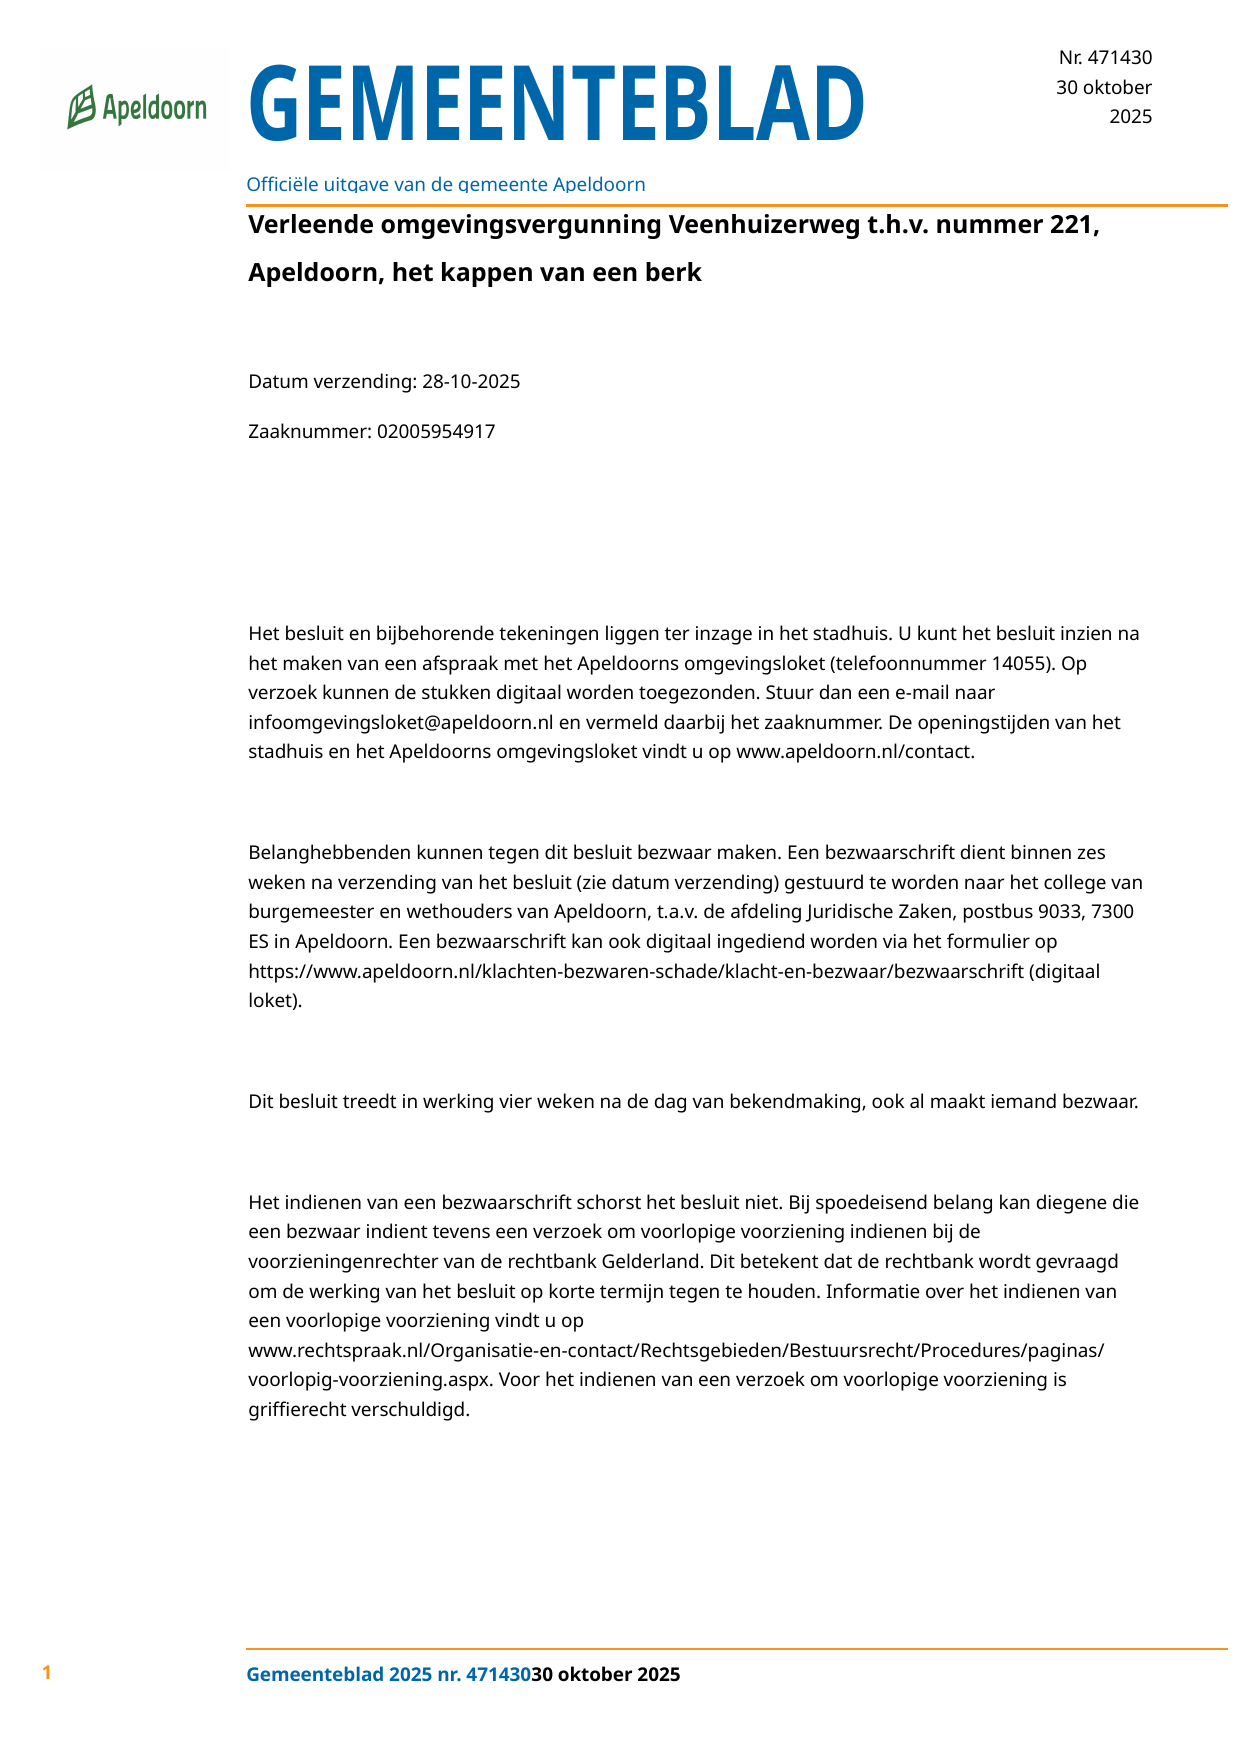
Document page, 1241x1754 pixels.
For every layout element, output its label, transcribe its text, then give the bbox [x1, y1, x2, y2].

text Het besluit en bijbehorende tekeningen liggen ter inzage in het stadhuis. U kunt het besluit inzien na het maken van een afspraak met het Apeldoorns omgevingsloket (telefoonnummer 14055). Op verzoek kunnen de stukken digitaal worden toegezonden. Stuur dan een e-mail naar infoomgevingsloket@apeldoorn.nl en vermeld daarbij het zaaknummer. De openingstijden van het stadhuis en het Apeldoorns omgevingsloket vindt u op www.apeldoorn.nl/contact. [248, 620, 1152, 764]
text Verleende omgevingsvergunning Veenhuizerweg t.h.v. nummer 221, Apeldoorn, het kappen van een berk [248, 207, 1152, 288]
text Zaaknummer: 02005954917 [248, 419, 1152, 444]
text Belanghebbenden kunnen tegen dit besluit bezwaar maken. Een bezwaarschrift dient binnen zes weken na verzending van het besluit (zie datum verzending) gestuurd te worden naar het college van burgemeester en wethouders van Apeldoorn, t.a.v. de afdeling Juridische Zaken, postbus 9033, 7300 ES in Apeldoorn. Een bezwaarschrift kan ook digitaal ingediend worden via het formulier op https://www.apeldoorn.nl/klachten-bezwaren-schade/klacht-en-bezwaar/bezwaarschrift (digitaal loket). [248, 839, 1152, 1013]
picture [41, 47, 231, 172]
text Datum verzending: 28-10-2025 [248, 368, 1152, 394]
text Dit besluit treedt in werking vier weken na de dag van bekendmaking, ook al maakt iemand bezwaar. [248, 1088, 1152, 1114]
text Het indienen van een bezwaarschrift schorst het besluit niet. Bij spoedeisend belang kan diegene die een bezwaar indient tevens een verzoek om voorlopige voorziening indienen bij de voorzieningenrechter van de rechtbank Gelderland. Dit betekent dat de rechtbank wordt gevraagd om de werking van het besluit op korte termijn tegen te houden. Informatie over het indienen van een voorlopige voorziening vindt u op www.rechtspraak.nl/Organisatie-en-contact/Rechtsgebieden/Bestuursrecht/Procedures/paginas/voorlopig-voorziening.aspx. Voor het indienen van een verzoek om voorlopige voorziening is griffierecht verschuldigd. [248, 1189, 1152, 1422]
